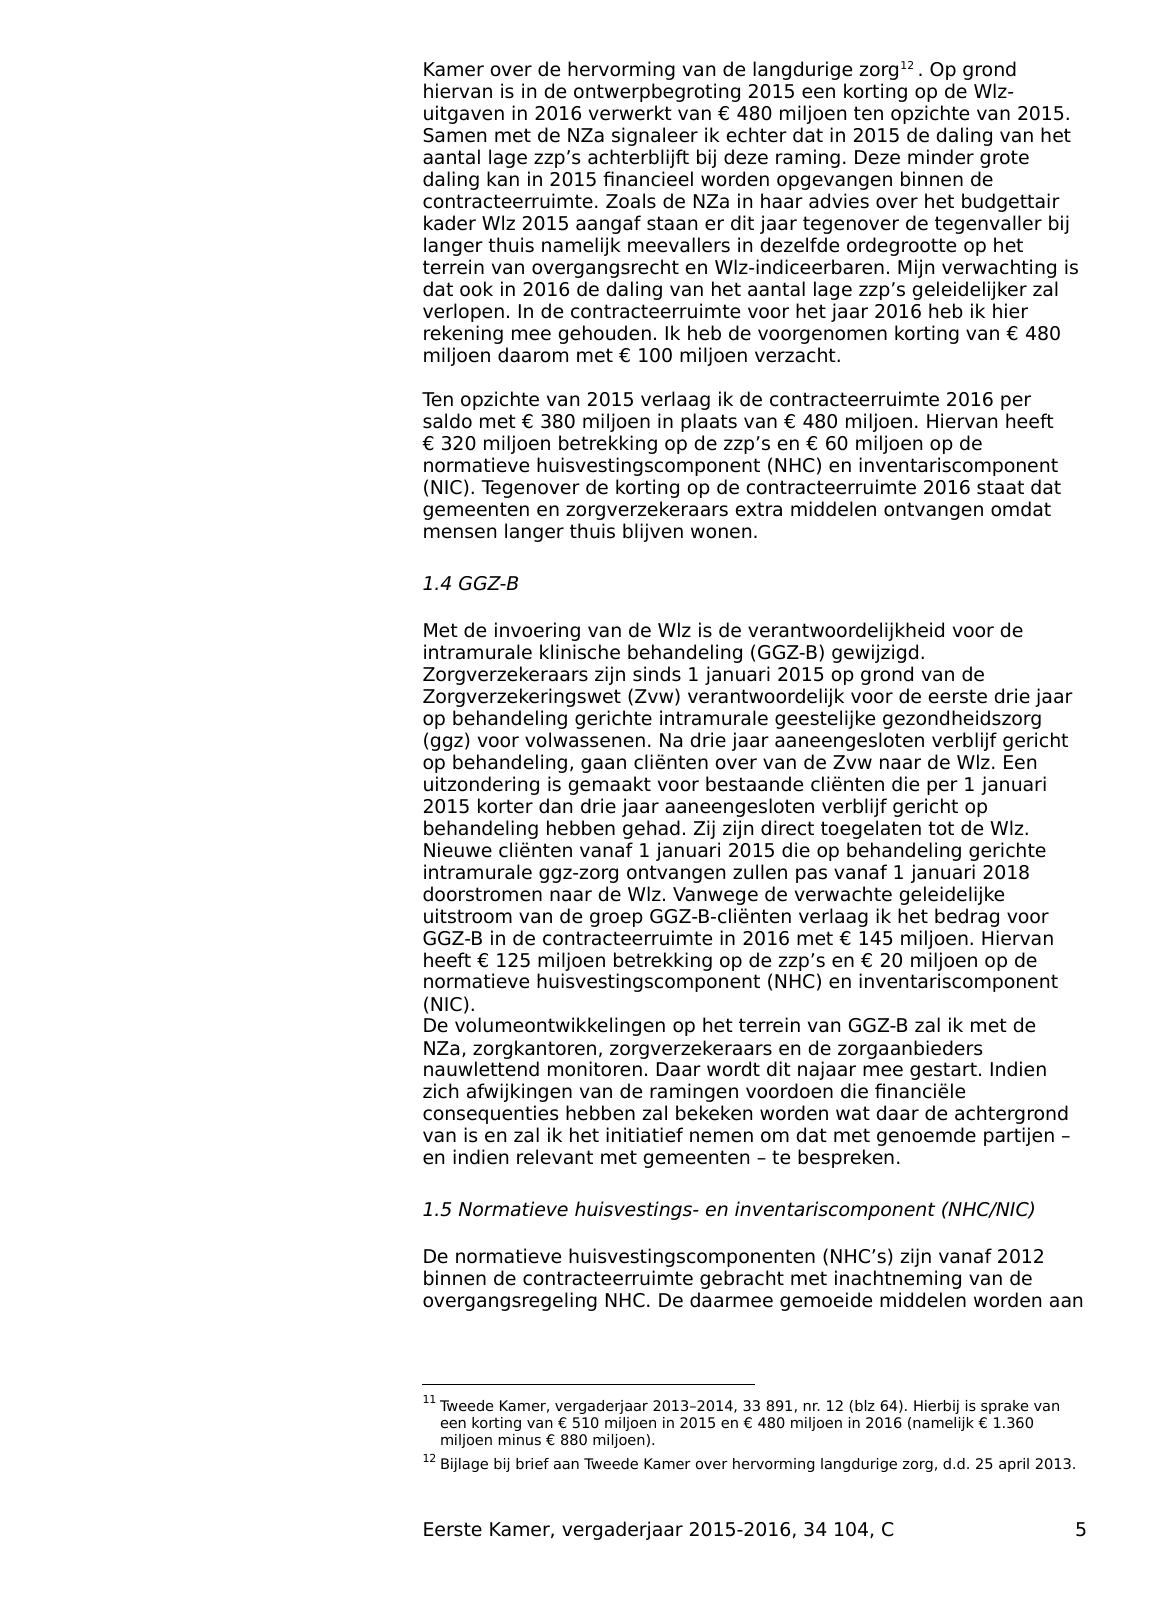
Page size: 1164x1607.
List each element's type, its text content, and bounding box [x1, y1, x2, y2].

text Bijlage bij brief aan Tweede Kamer over hervorming langdurige zorg, d.d. 25 april 2013. [422, 1452, 1087, 1474]
text Ten opzichte van 2015 verlaag ik de contracteerruimte 2016 per saldo met € 380 miljoen in plaats van € 480 miljoen. Hiervan heeft € 320 miljoen betrekking op de zzp’s en € 60 miljoen op de normatieve huisvestingscomponent (NHC) en inventariscomponent (NIC). Tegenover de korting op de contracteerruimte 2016 staat dat gemeenten en zorgverzekeraars extra middelen ontvangen omdat mensen langer thuis blijven wonen. [422, 389, 1087, 543]
text Kamer over de hervorming van de langdurige zorg. Op grond hiervan is in de ontwerpbegroting 2015 een korting op de Wlz-uitgaven in 2016 verwerkt van € 480 miljoen ten opzichte van 2015. Samen met de NZa signaleer ik echter dat in 2015 de daling van het aantal lage zzp’s achterblijft bij deze raming. Deze minder grote daling kan in 2015 financieel worden opgevangen binnen de contracteerruimte. Zoals de NZa in haar advies over het budgettair kader Wlz 2015 aangaf staan er dit jaar tegenover de tegenvaller bij langer thuis namelijk meevallers in dezelfde ordegrootte op het terrein van overgangsrecht en Wlz-indiceerbaren. Mijn verwachting is dat ook in 2016 de daling van het aantal lage zzp’s geleidelijker zal verlopen. In de contracteerruimte voor het jaar 2016 heb ik hier rekening mee gehouden. Ik heb de voorgenomen korting van € 480 miljoen daarom met € 100 miljoen verzacht. [422, 59, 1087, 367]
text Met de invoering van de Wlz is de verantwoordelijkheid voor de intramurale klinische behandeling (GGZ-B) gewijzigd. Zorgverzekeraars zijn sinds 1 januari 2015 op grond van de Zorgverzekeringswet (Zvw) verantwoordelijk voor de eerste drie jaar op behandeling gerichte intramurale geestelijke gezondheidszorg (ggz) voor volwassenen. Na drie jaar aaneengesloten verblijf gericht op behandeling, gaan cliënten over van de Zvw naar de Wlz. Een uitzondering is gemaakt voor bestaande cliënten die per 1 januari 2015 korter dan drie jaar aaneengesloten verblijf gericht op behandeling hebben gehad. Zij zijn direct toegelaten tot de Wlz. Nieuwe cliënten vanaf 1 januari 2015 die op behandeling gerichte intramurale ggz-zorg ontvangen zullen pas vanaf 1 januari 2018 doorstromen naar de Wlz. Vanwege de verwachte geleidelijke uitstroom van de groep GGZ-B-cliënten verlaag ik het bedrag voor GGZ-B in de contracteerruimte in 2016 met € 145 miljoen. Hiervan heeft € 125 miljoen betrekking op de zzp’s en € 20 miljoen op de normatieve huisvestingscomponent (NHC) en inventariscomponent (NIC). [422, 620, 1087, 1015]
subtitle 1.5 Normatieve huisvestings- en inventariscomponent (NHC/NIC) [422, 1199, 1087, 1221]
text De normatieve huisvestingscomponenten (NHC’s) zijn vanaf 2012 binnen de contracteerruimte gebracht met inachtneming van de overgangsregeling NHC. De daarmee gemoeide middelen worden aan [422, 1246, 1087, 1312]
subtitle 1.4 GGZ-B [422, 573, 1087, 595]
text De volumeontwikkelingen op het terrein van GGZ-B zal ik met de NZa, zorgkantoren, zorgverzekeraars en de zorgaanbieders nauwlettend monitoren. Daar wordt dit najaar mee gestart. Indien zich afwijkingen van de ramingen voordoen die financiële consequenties hebben zal bekeken worden wat daar de achtergrond van is en zal ik het initiatief nemen om dat met genoemde partijen – en indien relevant met gemeenten – te bespreken. [422, 1015, 1087, 1169]
text Tweede Kamer, vergaderjaar 2013–2014, 33 891, nr. 12 (blz 64). Hierbij is sprake van een korting van € 510 miljoen in 2015 en € 480 miljoen in 2016 (namelijk € 1.360 miljoen minus € 880 miljoen). [422, 1393, 1087, 1449]
